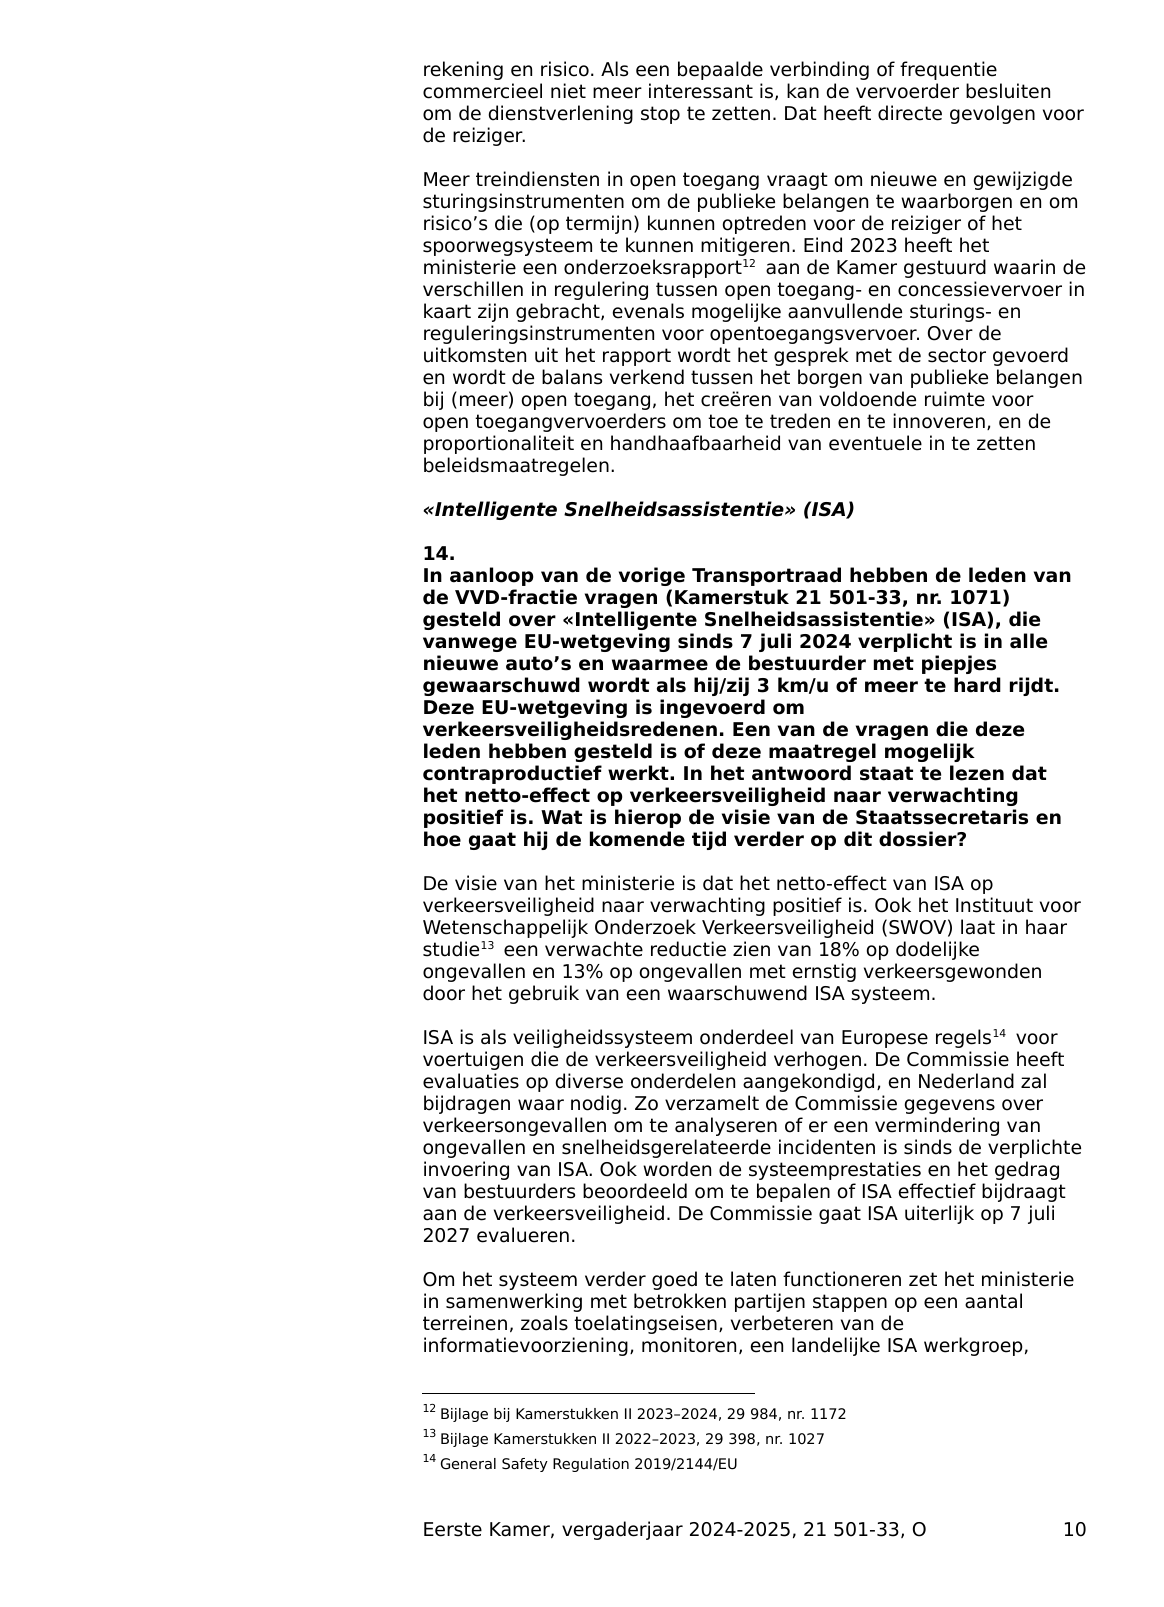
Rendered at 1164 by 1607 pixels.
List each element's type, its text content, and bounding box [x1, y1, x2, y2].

text Bijlage bij Kamerstukken II 2023–2024, 29 984, nr. 1172 [422, 1402, 1087, 1424]
text Om het systeem verder goed te laten functioneren zet het ministerie in samenwerking met betrokken partijen stappen op een aantal terreinen, zoals toelatingseisen, verbeteren van de informatievoorziening, monitoren, een landelijke ISA werkgroep, [422, 1269, 1087, 1357]
text 14. [422, 543, 1087, 565]
text rekening en risico. Als een bepaalde verbinding of frequentie commercieel niet meer interessant is, kan de vervoerder besluiten om de dienstverlening stop te zetten. Dat heeft directe gevolgen voor de reiziger. [422, 59, 1087, 147]
text ISA is als veiligheidssysteem onderdeel van Europese regels voor voertuigen die de verkeersveiligheid verhogen. De Commissie heeft evaluaties op diverse onderdelen aangekondigd, en Nederland zal bijdragen waar nodig. Zo verzamelt de Commissie gegevens over verkeersongevallen om te analyseren of er een vermindering van ongevallen en snelheidsgerelateerde incidenten is sinds de verplichte invoering van ISA. Ook worden de systeemprestaties en het gedrag van bestuurders beoordeeld om te bepalen of ISA effectief bijdraagt aan de verkeersveiligheid. De Commissie gaat ISA uiterlijk op 7 juli 2027 evalueren. [422, 1027, 1087, 1247]
text Meer treindiensten in open toegang vraagt om nieuwe en gewijzigde sturingsinstrumenten om de publieke belangen te waarborgen en om risico’s die (op termijn) kunnen optreden voor de reiziger of het spoorwegsysteem te kunnen mitigeren. Eind 2023 heeft het ministerie een onderzoeksrapport aan de Kamer gestuurd waarin de verschillen in regulering tussen open toegang- en concessievervoer in kaart zijn gebracht, evenals mogelijke aanvullende sturings- en reguleringsinstrumenten voor opentoegangsvervoer. Over de uitkomsten uit het rapport wordt het gesprek met de sector gevoerd en wordt de balans verkend tussen het borgen van publieke belangen bij (meer) open toegang, het creëren van voldoende ruimte voor open toegangvervoerders om toe te treden en te innoveren, en de proportionaliteit en handhaafbaarheid van eventuele in te zetten beleidsmaatregelen. [422, 169, 1087, 477]
text General Safety Regulation 2019/2144/EU [422, 1452, 1087, 1474]
text Bijlage Kamerstukken II 2022–2023, 29 398, nr. 1027 [422, 1427, 1087, 1449]
text De visie van het ministerie is dat het netto-effect van ISA op verkeersveiligheid naar verwachting positief is. Ook het Instituut voor Wetenschappelijk Onderzoek Verkeersveiligheid (SWOV) laat in haar studie een verwachte reductie zien van 18% op dodelijke ongevallen en 13% op ongevallen met ernstig verkeersgewonden door het gebruik van een waarschuwend ISA systeem. [422, 873, 1087, 1005]
subtitle «Intelligente Snelheidsassistentie» (ISA) [422, 499, 1087, 521]
text In aanloop van de vorige Transportraad hebben de leden van de VVD-fractie vragen (Kamerstuk 21 501-33, nr. 1071) gesteld over «Intelligente Snelheidsassistentie» (ISA), die vanwege EU-wetgeving sinds 7 juli 2024 verplicht is in alle nieuwe auto’s en waarmee de bestuurder met piepjes gewaarschuwd wordt als hij/zij 3 km/u of meer te hard rijdt. Deze EU-wetgeving is ingevoerd om verkeersveiligheidsredenen. Een van de vragen die deze leden hebben gesteld is of deze maatregel mogelijk contraproductief werkt. In het antwoord staat te lezen dat het netto-effect op verkeersveiligheid naar verwachting positief is. Wat is hierop de visie van de Staatssecretaris en hoe gaat hij de komende tijd verder op dit dossier? [422, 565, 1087, 851]
